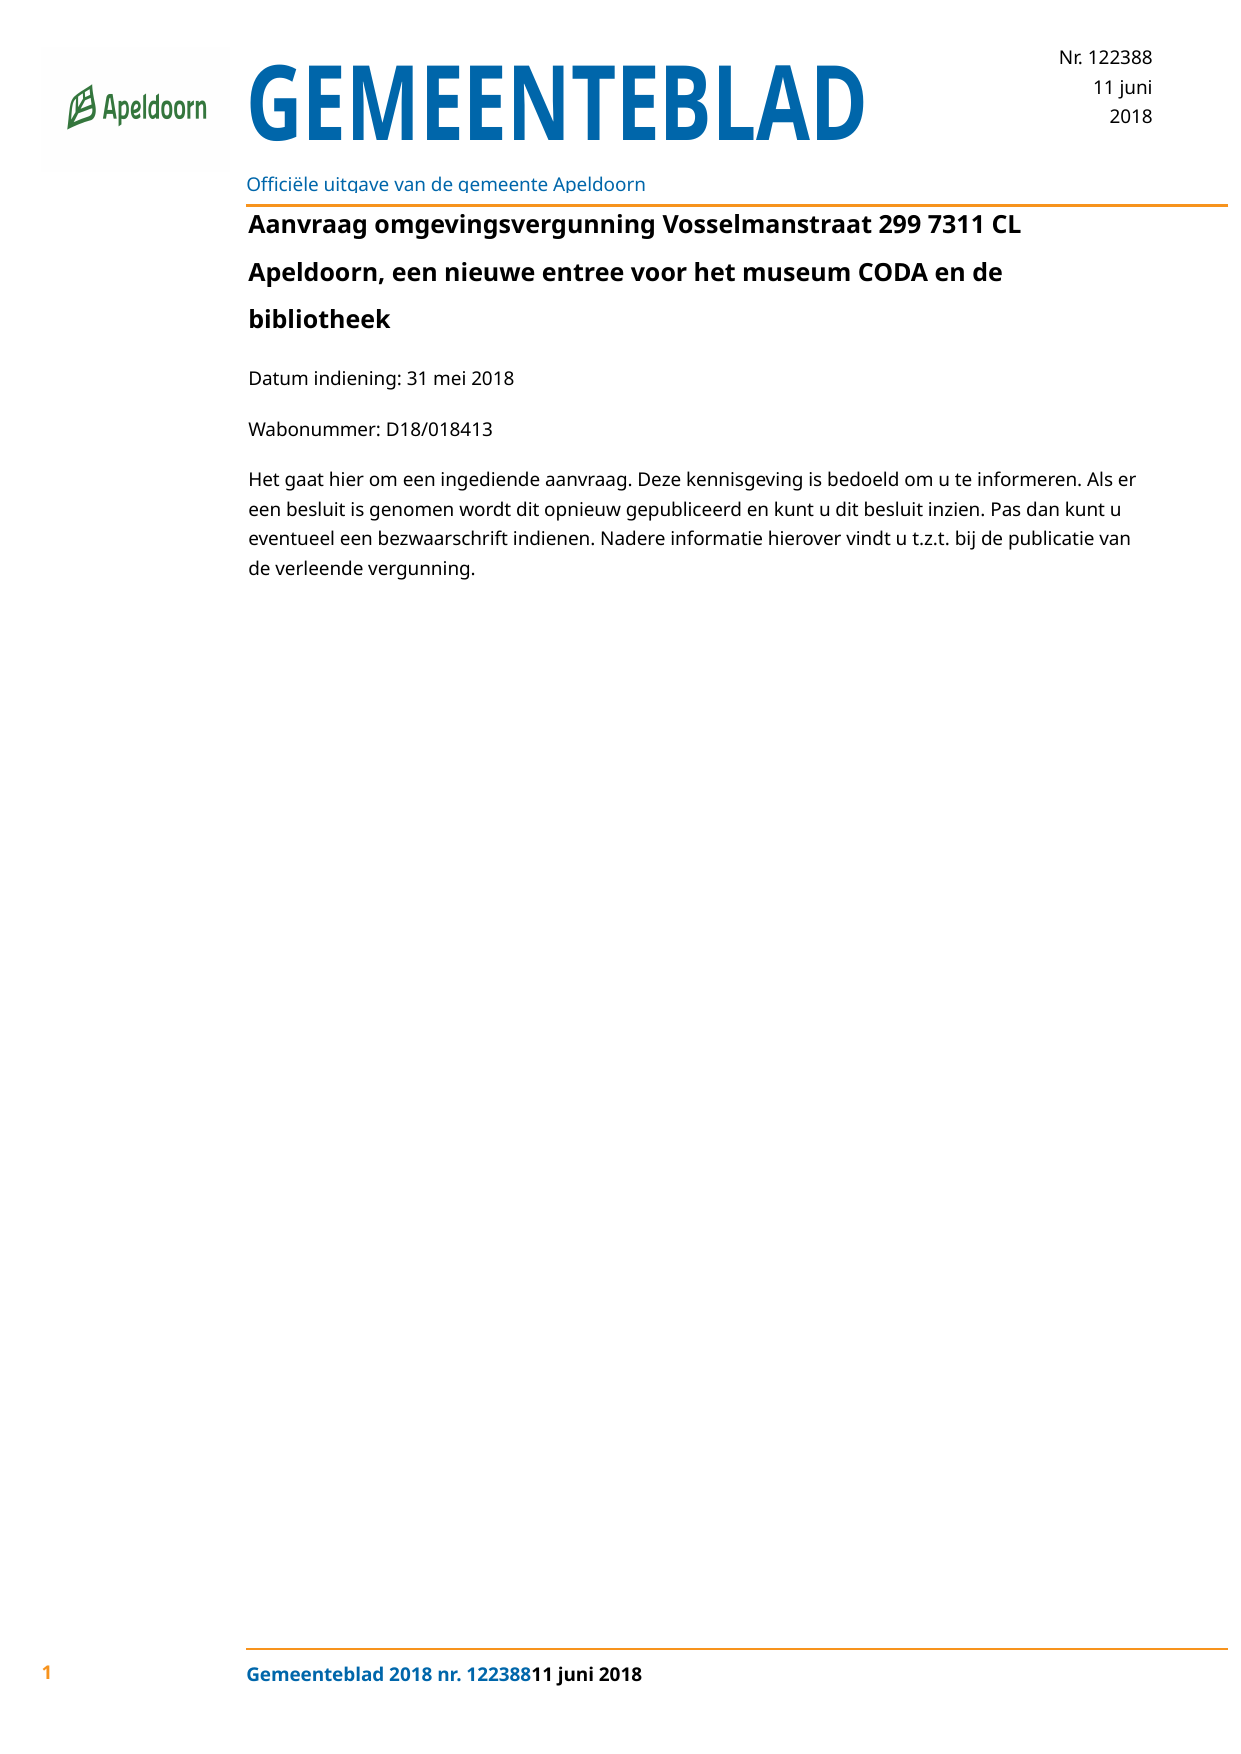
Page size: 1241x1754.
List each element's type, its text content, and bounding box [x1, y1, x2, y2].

text Datum indiening: 31 mei 2018 [248, 366, 1152, 391]
picture [41, 47, 231, 172]
text Het gaat hier om een ingediende aanvraag. Deze kennisgeving is bedoeld om u te informeren. Als er een besluit is genomen wordt dit opnieuw gepubliceerd en kunt u dit besluit inzien. Pas dan kunt u eventueel een bezwaarschrift indienen. Nadere informatie hierover vindt u t.z.t. bij de publicatie van de verleende vergunning. [248, 466, 1152, 581]
text Aanvraag omgevingsvergunning Vosselmanstraat 299 7311 CL Apeldoorn, een nieuwe entree voor het museum CODA en de bibliotheek [248, 207, 1152, 336]
text Wabonummer: D18/018413 [248, 416, 1152, 442]
